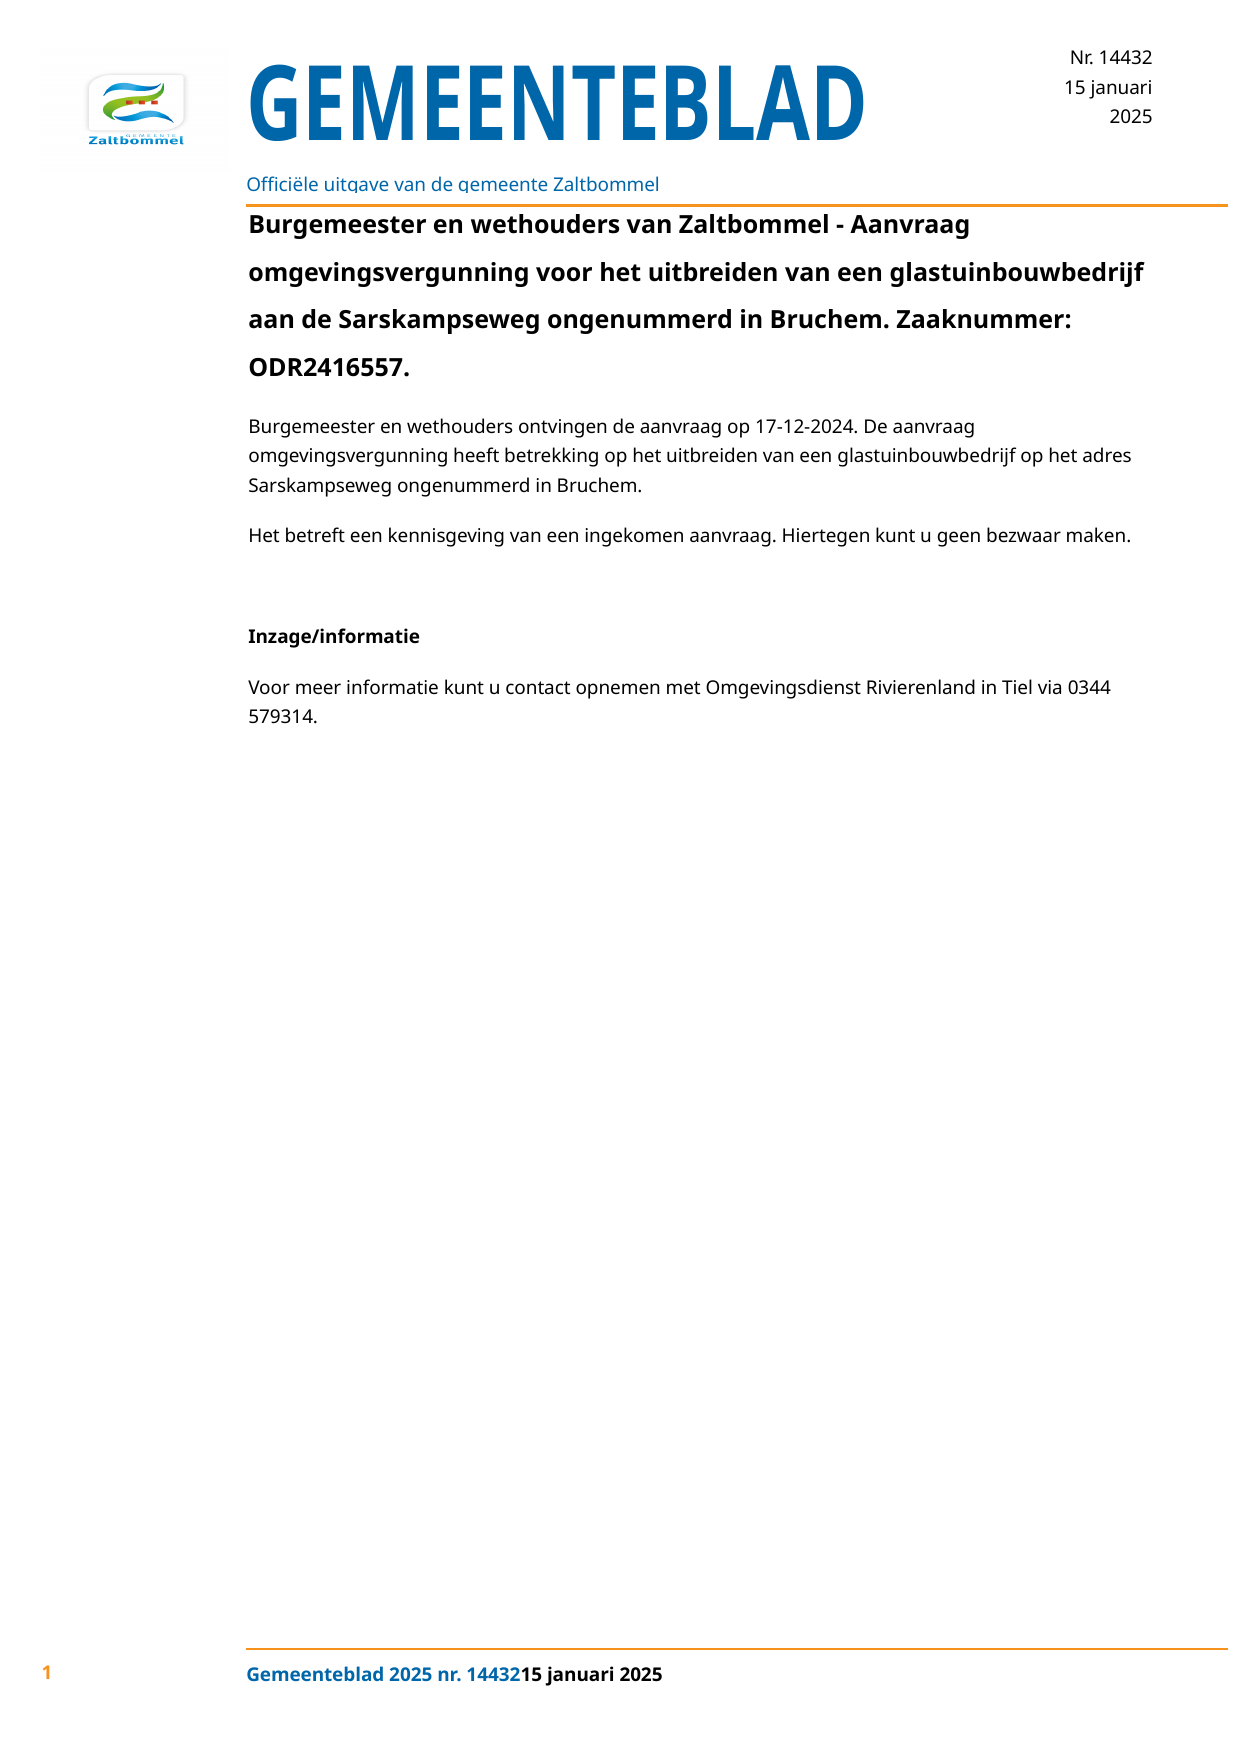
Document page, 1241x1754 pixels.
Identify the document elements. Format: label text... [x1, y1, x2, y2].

picture [41, 47, 231, 172]
text Burgemeester en wethouders van Zaltbommel - Aanvraag omgevingsvergunning voor het uitbreiden van een glastuinbouwbedrijf aan de Sarskampseweg ongenummerd in Bruchem. Zaaknummer: ODR2416557. [248, 207, 1152, 384]
text Inzage/informatie [248, 623, 1152, 649]
text Het betreft een kennisgeving van een ingekomen aanvraag. Hiertegen kunt u geen bezwaar maken. [248, 523, 1152, 548]
text Burgemeester en wethouders ontvingen de aanvraag op 17-12-2024. De aanvraag omgevingsvergunning heeft betrekking op het uitbreiden van een glastuinbouwbedrijf op het adres Sarskampseweg ongenummerd in Bruchem. [248, 413, 1152, 498]
text Voor meer informatie kunt u contact opnemen met Omgevingsdienst Rivierenland in Tiel via 0344 579314. [248, 674, 1152, 729]
